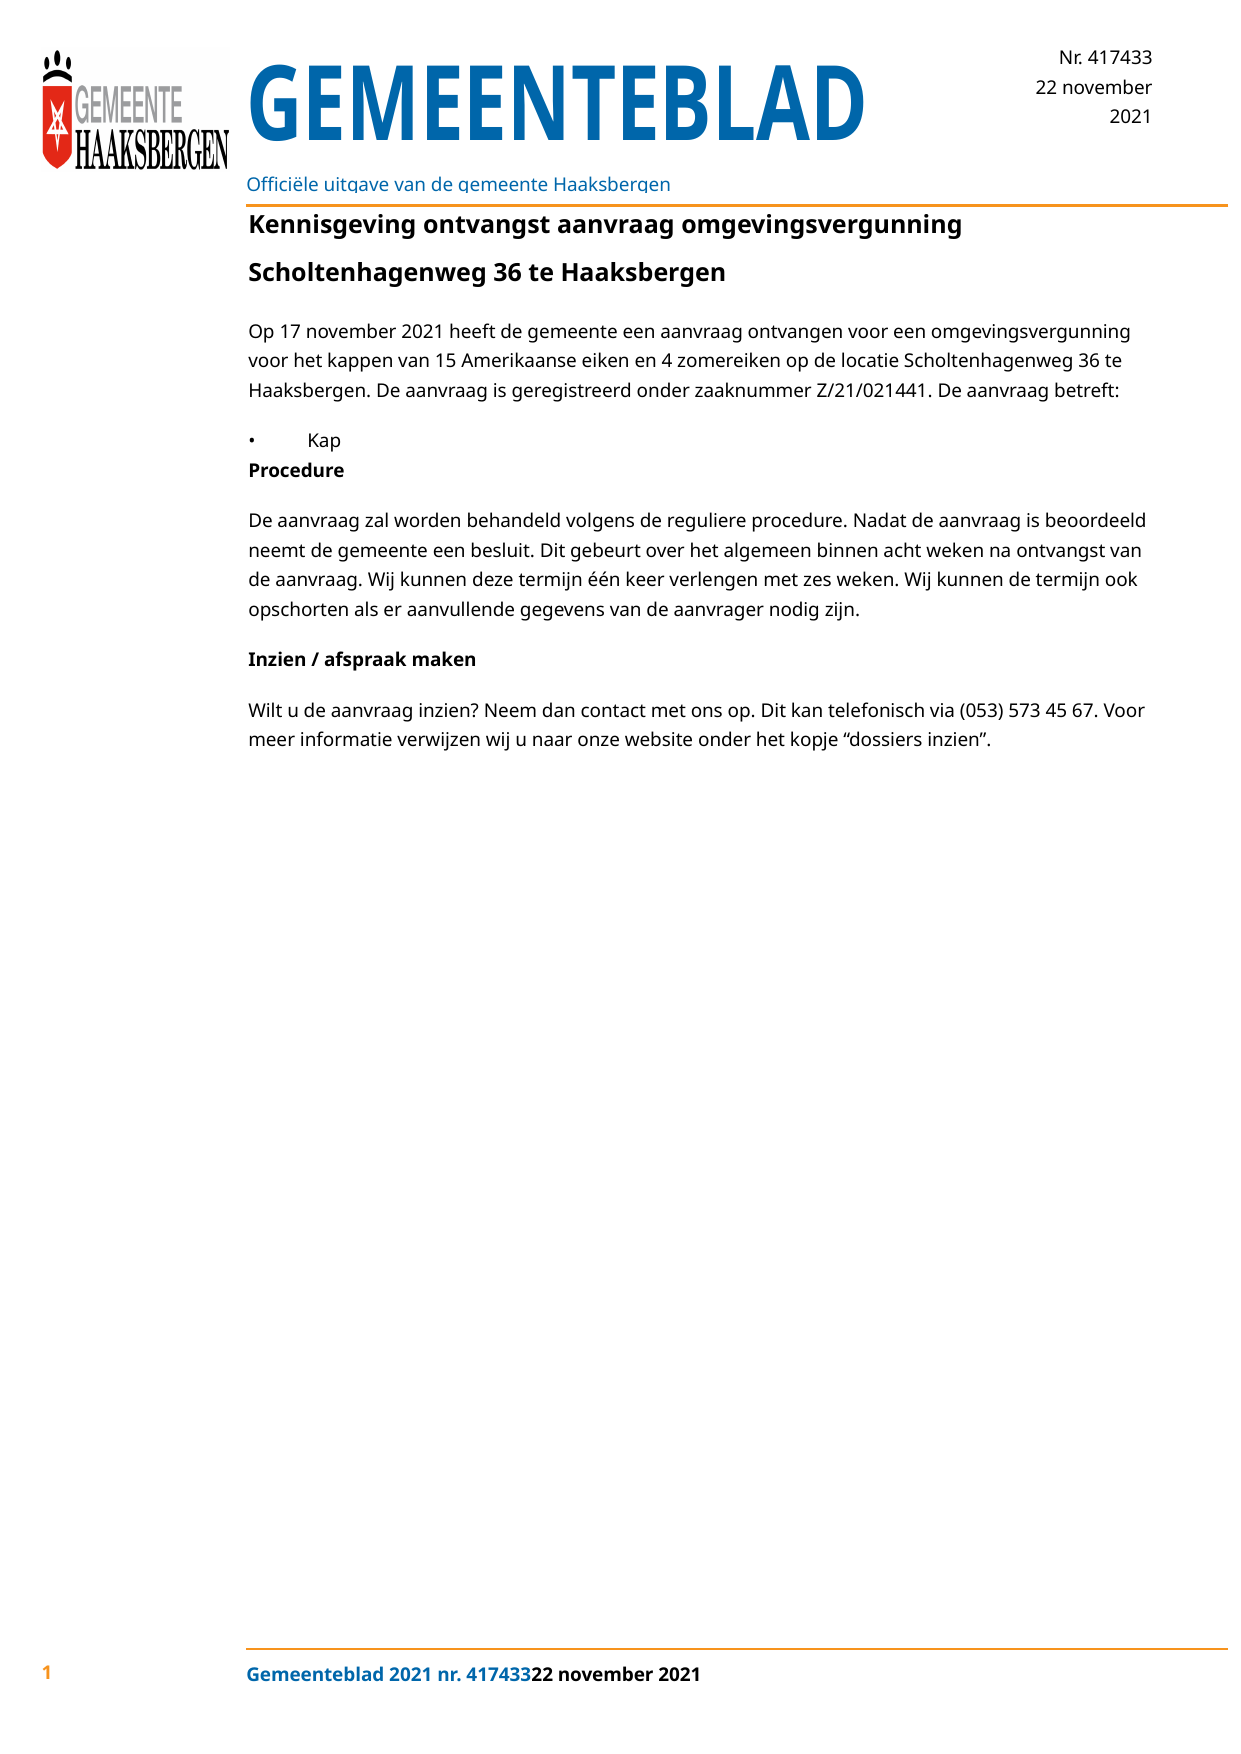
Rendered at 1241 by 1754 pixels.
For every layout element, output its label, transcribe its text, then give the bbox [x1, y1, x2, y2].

text Wilt u de aanvraag inzien? Neem dan contact met ons op. Dit kan telefonisch via (053) 573 45 67. Voor meer informatie verwijzen wij u naar onze website onder het kopje “dossiers inzien”. [248, 697, 1152, 752]
text Inzien / afspraak maken [248, 647, 1152, 672]
text Kennisgeving ontvangst aanvraag omgevingsvergunning Scholtenhagenweg 36 te Haaksbergen [248, 207, 1152, 288]
text Op 17 november 2021 heeft de gemeente een aanvraag ontvangen voor een omgevingsvergunning voor het kappen van 15 Amerikaanse eiken en 4 zomereiken op de locatie Scholtenhagenweg 36 te Haaksbergen. De aanvraag is geregistreerd onder zaaknummer Z/21/021441. De aanvraag betreft: [248, 318, 1152, 403]
list Kap [248, 427, 1152, 453]
text De aanvraag zal worden behandeld volgens de reguliere procedure. Nadat de aanvraag is beoordeeld neemt de gemeente een besluit. Dit gebeurt over het algemeen binnen acht weken na ontvangst van de aanvraag. Wij kunnen deze termijn één keer verlengen met zes weken. Wij kunnen de termijn ook opschorten als er aanvullende gegevens van de aanvrager nodig zijn. [248, 507, 1152, 622]
text Procedure [248, 457, 1152, 483]
picture [41, 47, 231, 172]
